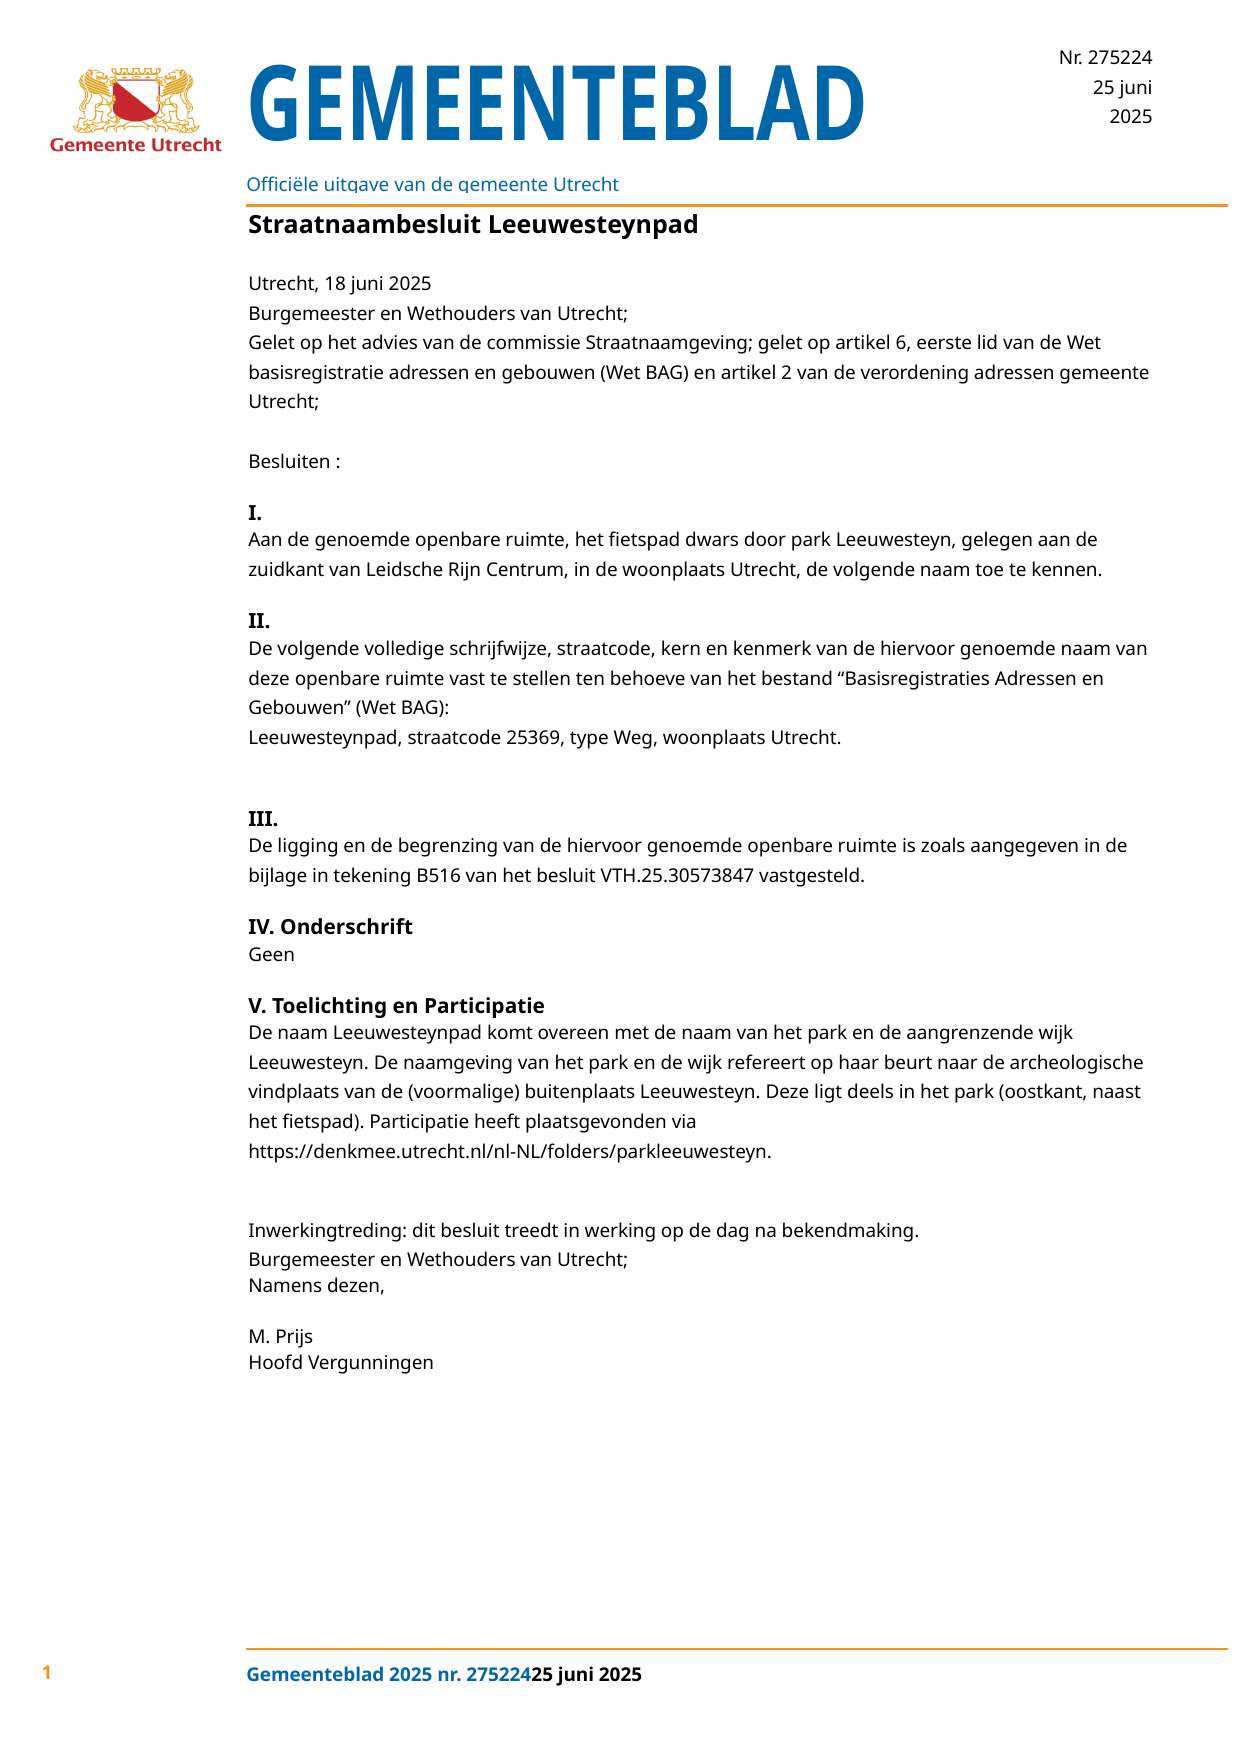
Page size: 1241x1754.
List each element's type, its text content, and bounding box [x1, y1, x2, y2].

picture [41, 47, 231, 172]
text Namens dezen, [248, 1272, 1152, 1298]
text Gelet op het advies van de commissie Straatnaamgeving; gelet op artikel 6, eerste lid van de Wet basisregistratie adressen en gebouwen (Wet BAG) en artikel 2 van de verordening adressen gemeente Utrecht; [248, 329, 1152, 414]
text Burgemeester en Wethouders van Utrecht; [248, 1246, 1152, 1272]
text V. Toelichting en Participatie [248, 991, 1152, 1019]
text Geen [248, 941, 1152, 966]
text Utrecht, 18 juni 2025 [248, 270, 1152, 296]
text Leeuwesteynpad, straatcode 25369, type Weg, woonplaats Utrecht. [248, 724, 1152, 749]
text Inwerkingtreding: dit besluit treedt in werking op de dag na bekendmaking. [248, 1217, 1152, 1242]
text Aan de genoemde openbare ruimte, het fietspad dwars door park Leeuwesteyn, gelegen aan de zuidkant van Leidsche Rijn Centrum, in de woonplaats Utrecht, de volgende naam toe te kennen. [248, 527, 1152, 582]
text De ligging en de begrenzing van de hiervoor genoemde openbare ruimte is zoals aangegeven in de bijlage in tekening B516 van het besluit VTH.25.30573847 vastgesteld. [248, 832, 1152, 888]
text IV. Onderschrift [248, 912, 1152, 941]
text De naam Leeuwesteynpad komt overeen met de naam van het park en de aangrenzende wijk Leeuwesteyn. De naamgeving van het park en de wijk refereert op haar beurt naar de archeologische vindplaats van de (voormalige) buitenplaats Leeuwesteyn. Deze ligt deels in het park (oostkant, naast het fietspad). Participatie heeft plaatsgevonden via https://denkmee.utrecht.nl/nl-NL/folders/parkleeuwesteyn. [248, 1019, 1152, 1164]
text III. [248, 804, 1152, 832]
text Hoofd Vergunningen [248, 1349, 1152, 1375]
text Burgemeester en Wethouders van Utrecht; [248, 300, 1152, 326]
text Besluiten : [248, 448, 1152, 473]
text De volgende volledige schrijfwijze, straatcode, kern en kenmerk van de hiervoor genoemde naam van deze openbare ruimte vast te stellen ten behoeve van het bestand “Basisregistraties Adressen en Gebouwen” (Wet BAG): [248, 635, 1152, 720]
text M. Prijs [248, 1323, 1152, 1349]
text Straatnaambesluit Leeuwesteynpad [248, 207, 1152, 241]
text I. [248, 498, 1152, 527]
text II. [248, 607, 1152, 635]
